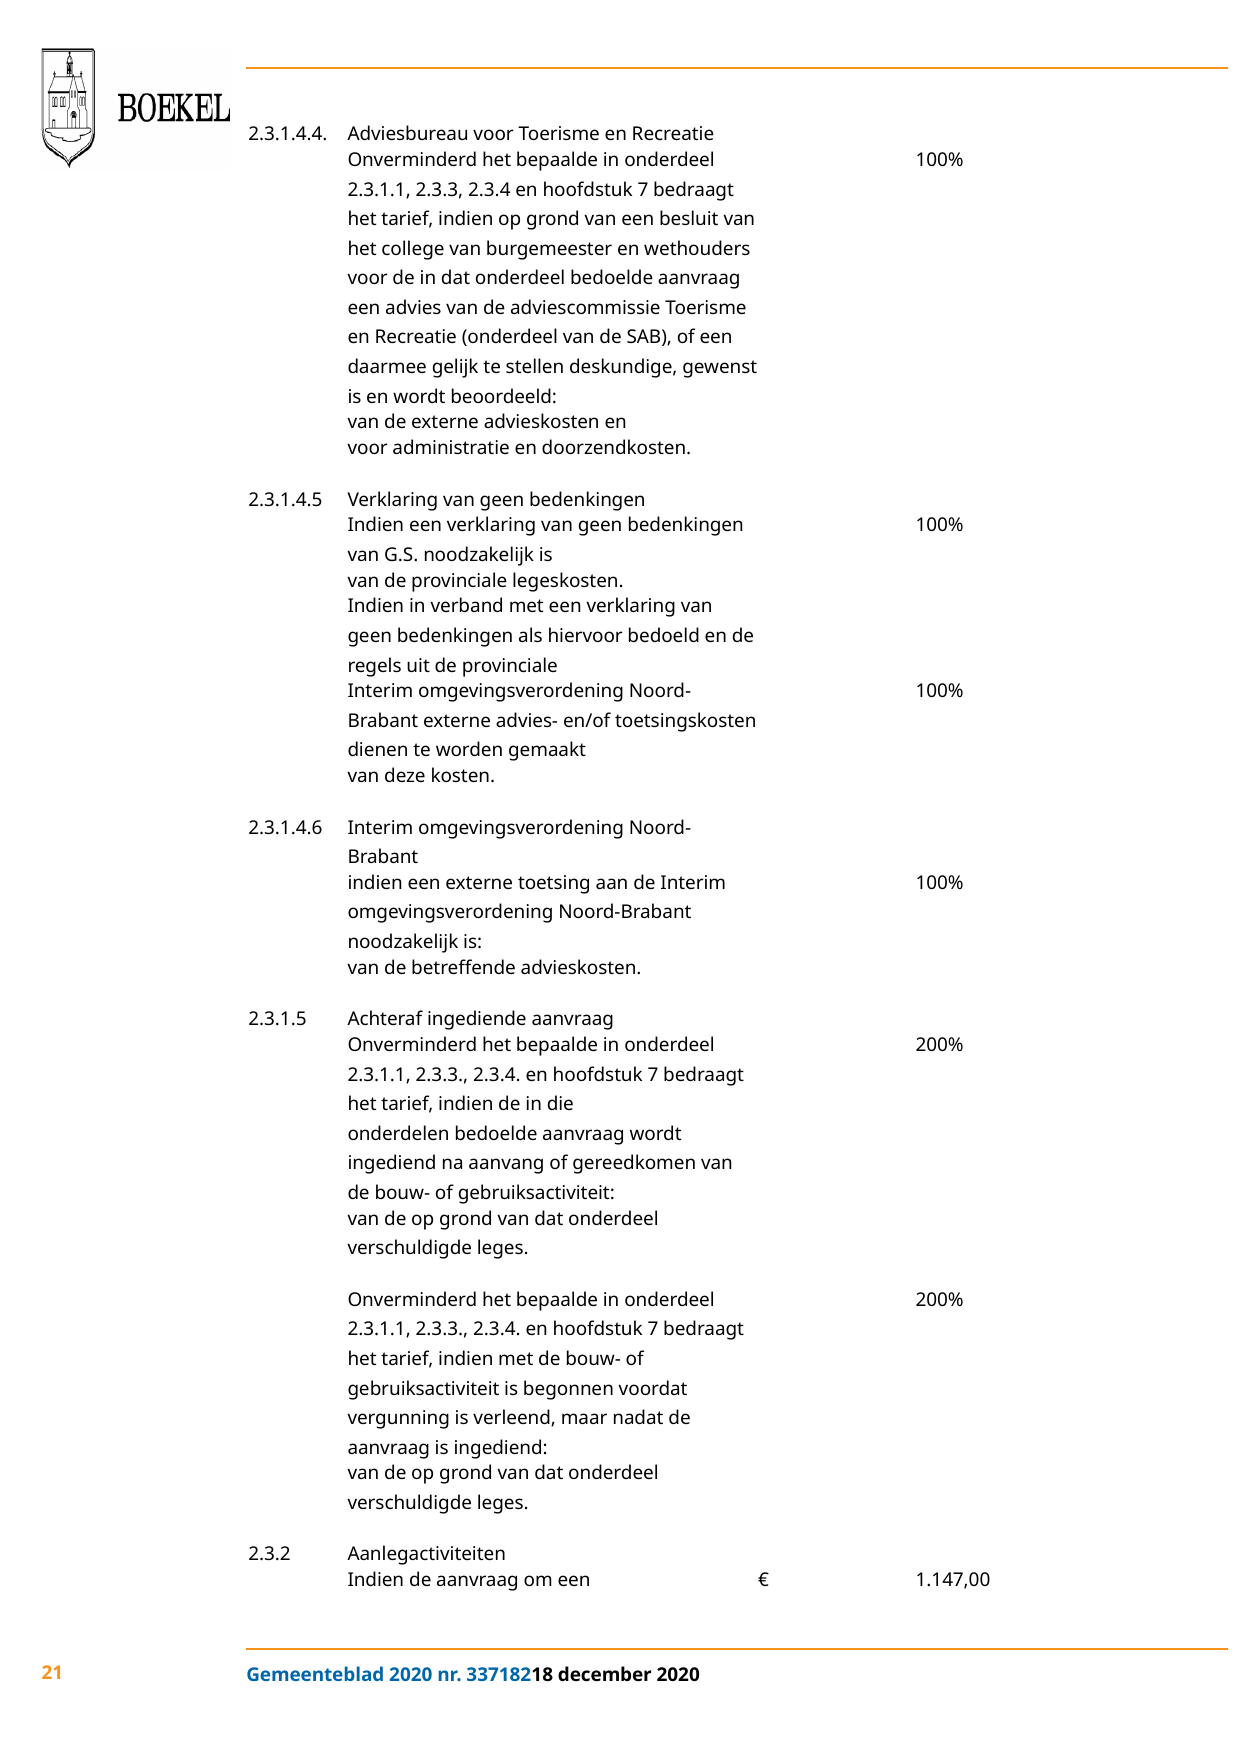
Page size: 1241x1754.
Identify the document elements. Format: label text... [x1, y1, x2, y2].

table_cell [915, 1460, 1073, 1515]
table_cell 100% [915, 512, 1073, 567]
table_cell [758, 788, 915, 814]
table_cell [758, 95, 915, 121]
table_cell van de provinciale legeskosten. [347, 567, 758, 593]
table_cell [915, 1205, 1073, 1260]
table_cell 2.3.1.4.5 [248, 486, 347, 512]
table_cell [758, 460, 915, 486]
table_cell [248, 1460, 347, 1515]
table_cell [248, 980, 347, 1006]
table_cell [248, 763, 347, 788]
table_cell [347, 95, 758, 121]
table_cell [347, 1515, 758, 1541]
table_cell [758, 1460, 915, 1515]
table_cell van de betreffende advieskosten. [347, 954, 758, 980]
table_cell [248, 1260, 347, 1286]
table_cell [758, 1031, 915, 1205]
table_cell 2.3.1.5 [248, 1006, 347, 1031]
table_cell indien een externe toetsing aan de Interim omgevingsverordening Noord-Brabant noodzakelijk is: [347, 869, 758, 954]
table_cell [248, 678, 347, 762]
table_cell Adviesbureau voor Toerisme en Recreatie [347, 121, 758, 146]
table_cell 1.147,00 [915, 1566, 1073, 1592]
table_cell [758, 1260, 915, 1286]
table_cell [758, 146, 915, 409]
table_cell Onverminderd het bepaalde in onderdeel 2.3.1.1, 2.3.3., 2.3.4. en hoofdstuk 7 bedraagt het tarief, indien met de bouw- of gebruiksactiviteit is begonnen voordat vergunning is verleend, maar nadat de aanvraag is ingediend: [347, 1286, 758, 1459]
table_cell van de op grond van dat onderdeel verschuldigde leges. [347, 1205, 758, 1260]
table_cell voor administratie en doorzendkosten. [347, 434, 758, 460]
table_cell [758, 1205, 915, 1260]
table_cell [915, 954, 1073, 980]
table_cell Indien in verband met een verklaring van geen bedenkingen als hiervoor bedoeld en de regels uit de provinciale [347, 593, 758, 677]
table_cell [758, 486, 915, 512]
picture [41, 47, 231, 172]
table_cell [248, 409, 347, 434]
table_cell [248, 954, 347, 980]
table_cell [248, 869, 347, 954]
table_cell [758, 1286, 915, 1459]
table_cell 2.3.1.4.4. [248, 121, 347, 146]
table_cell Interim omgevingsverordening Noord-Brabant [347, 814, 758, 869]
table_cell [758, 593, 915, 677]
table_cell [248, 1515, 347, 1541]
table_cell Onverminderd het bepaalde in onderdeel 2.3.1.1, 2.3.3., 2.3.4. en hoofdstuk 7 bedraagt het tarief, indien de in die onderdelen bedoelde aanvraag wordt ingediend na aanvang of gereedkomen van de bouw- of gebruiksactiviteit: [347, 1031, 758, 1205]
table_cell [915, 486, 1073, 512]
table_cell [758, 409, 915, 434]
table_cell [915, 434, 1073, 460]
table_cell [347, 460, 758, 486]
table_cell 100% [915, 869, 1073, 954]
table_cell [758, 763, 915, 788]
table_cell [758, 1515, 915, 1541]
table_cell [915, 814, 1073, 869]
table_cell Onverminderd het bepaalde in onderdeel 2.3.1.1, 2.3.3, 2.3.4 en hoofdstuk 7 bedraagt het tarief, indien op grond van een besluit van het college van burgemeester en wethouders voor de in dat onderdeel bedoelde aanvraag een advies van de adviescommissie Toerisme en Recreatie (onderdeel van de SAB), of een daarmee gelijk te stellen deskundige, gewenst is en wordt beoordeeld: [347, 146, 758, 409]
table_cell [347, 788, 758, 814]
table_cell Indien een verklaring van geen bedenkingen van G.S. noodzakelijk is [347, 512, 758, 567]
table_cell [248, 512, 347, 567]
table_cell [248, 1286, 347, 1459]
table_cell 100% [915, 146, 1073, 409]
table_cell [915, 788, 1073, 814]
table_cell van deze kosten. [347, 763, 758, 788]
table_cell [915, 1260, 1073, 1286]
table_cell [915, 1006, 1073, 1031]
table_cell Verklaring van geen bedenkingen [347, 486, 758, 512]
table_cell [248, 593, 347, 677]
table_cell [758, 121, 915, 146]
table_cell Achteraf ingediende aanvraag [347, 1006, 758, 1031]
table_cell [915, 763, 1073, 788]
table_cell [248, 95, 347, 121]
table_cell Interim omgevingsverordening Noord-Brabant externe advies- en/of toetsingskosten dienen te worden gemaakt [347, 678, 758, 762]
table_cell [347, 1260, 758, 1286]
table_cell [248, 788, 347, 814]
table_cell van de externe advieskosten en [347, 409, 758, 434]
table_cell [758, 567, 915, 593]
table_cell [758, 1006, 915, 1031]
table_cell [915, 593, 1073, 677]
table_cell € [758, 1566, 915, 1592]
table_cell [915, 409, 1073, 434]
table_cell [758, 980, 915, 1006]
table_cell [248, 1031, 347, 1205]
table_cell [758, 869, 915, 954]
table_cell van de op grond van dat onderdeel verschuldigde leges. [347, 1460, 758, 1515]
table_cell [248, 460, 347, 486]
table_cell [758, 512, 915, 567]
table_cell [248, 146, 347, 409]
table_cell 100% [915, 678, 1073, 762]
table_cell [915, 1515, 1073, 1541]
table_cell [248, 567, 347, 593]
table_cell [758, 814, 915, 869]
table_cell [915, 1541, 1073, 1566]
table_cell [915, 980, 1073, 1006]
table_cell [915, 567, 1073, 593]
table_cell 2.3.2 [248, 1541, 347, 1566]
table_cell Indien de aanvraag om een [347, 1566, 758, 1592]
table_cell [758, 678, 915, 762]
table_cell 2.3.1.4.6 [248, 814, 347, 869]
table_cell [915, 460, 1073, 486]
table_cell [758, 954, 915, 980]
table_cell Aanlegactiviteiten [347, 1541, 758, 1566]
table_cell [915, 121, 1073, 146]
table_cell [248, 1566, 347, 1592]
table_cell [347, 980, 758, 1006]
table_cell [248, 1205, 347, 1260]
table_cell [758, 434, 915, 460]
table_cell 200% [915, 1031, 1073, 1205]
table_cell [758, 1541, 915, 1566]
table_cell 200% [915, 1286, 1073, 1459]
table_cell [915, 95, 1073, 121]
table_cell [248, 434, 347, 460]
